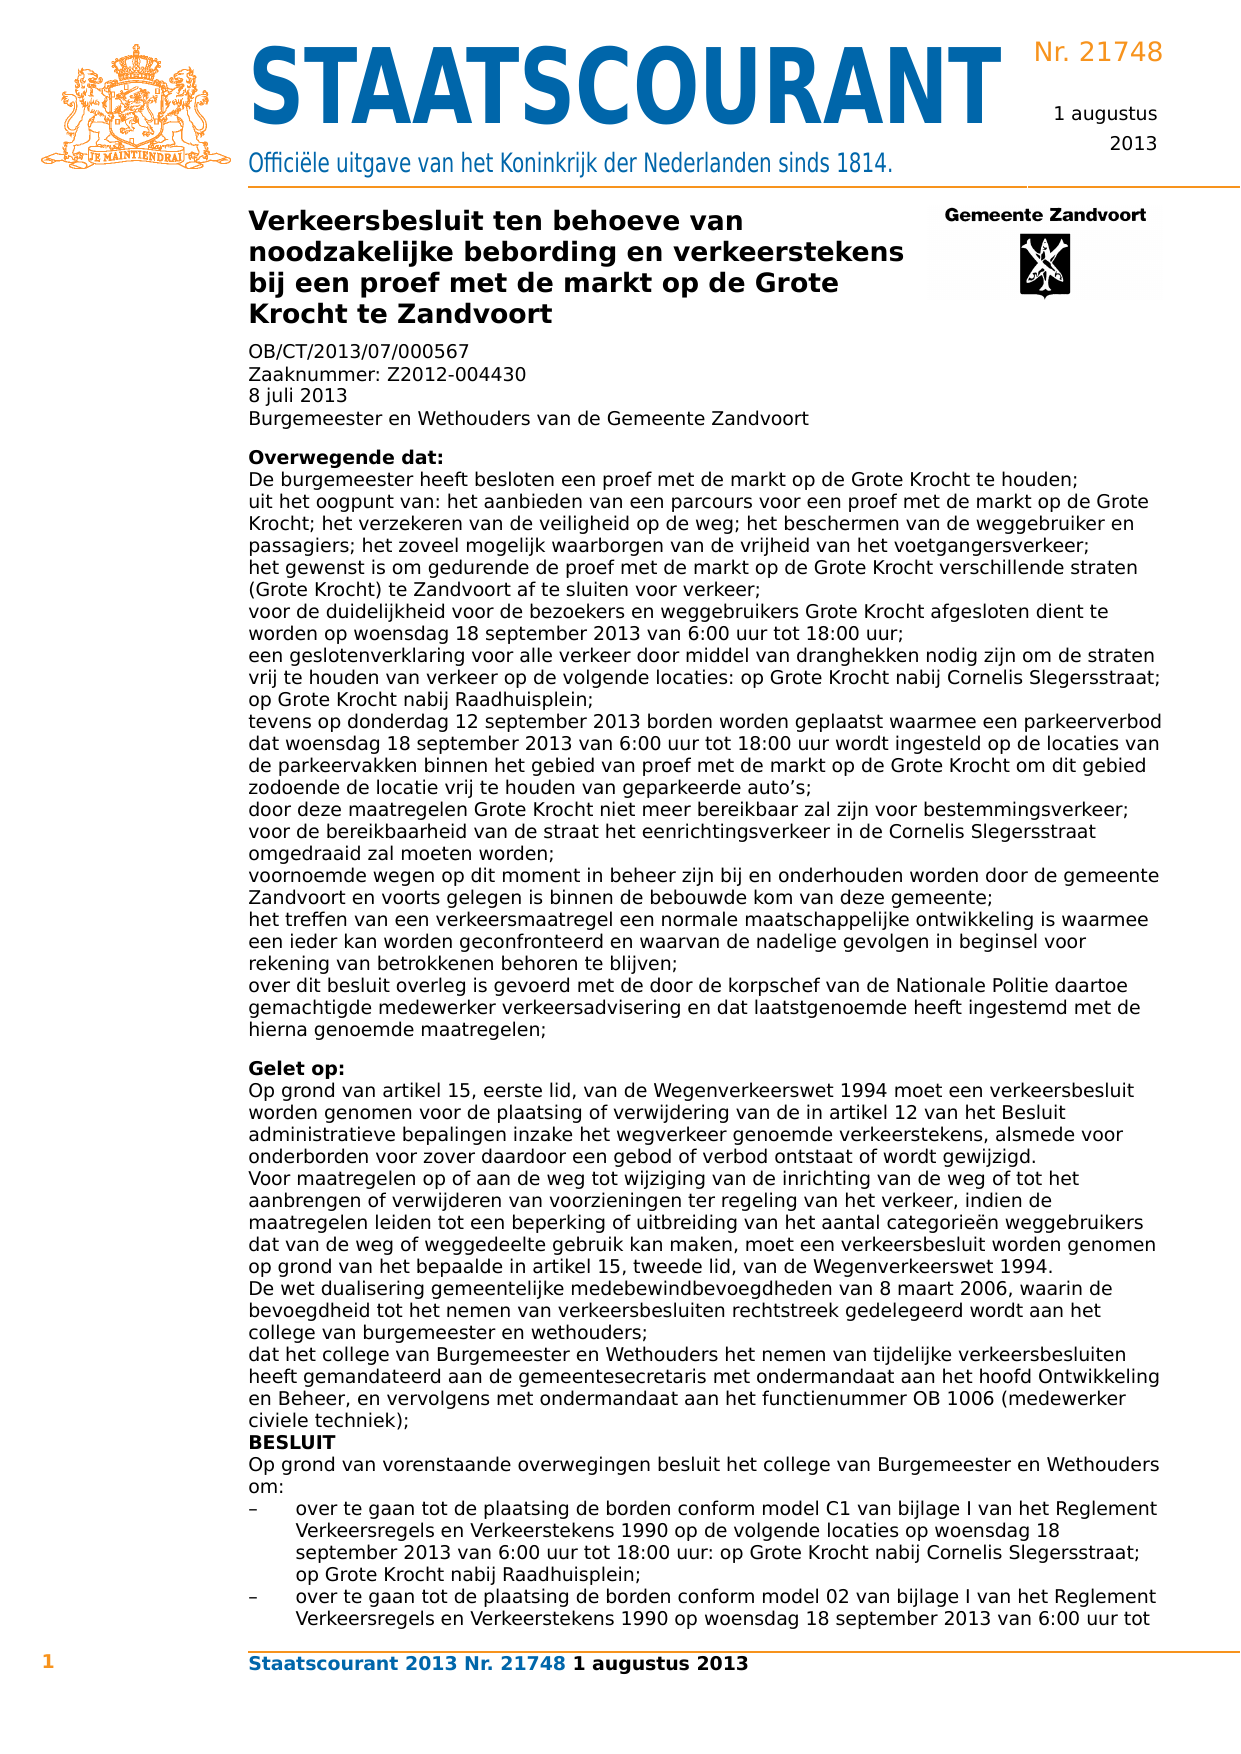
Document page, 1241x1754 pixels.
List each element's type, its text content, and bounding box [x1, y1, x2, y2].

text dat het college van Burgemeester en Wethouders het nemen van tijdelijke verkeersbesluiten heeft gemandateerd aan de gemeentesecretaris met ondermandaat aan het hoofd Ontwikkeling en Beheer, en vervolgens met ondermandaat aan het functienummer OB 1006 (medewerker civiele techniek); [248, 1344, 1163, 1432]
text De burgemeester heeft besloten een proef met de markt op de Grote Krocht te houden; [248, 469, 1163, 491]
text voor de bereikbaarheid van de straat het eenrichtingsverkeer in de Cornelis Slegersstraat omgedraaid zal moeten worden; [248, 821, 1163, 865]
text voor de duidelijkheid voor de bezoekers en weggebruikers Grote Krocht afgesloten dient te worden op woensdag 18 september 2013 van 6:00 uur tot 18:00 uur; [248, 601, 1163, 645]
picture [927, 205, 1164, 300]
text tevens op donderdag 12 september 2013 borden worden geplaatst waarmee een parkeerverbod dat woensdag 18 september 2013 van 6:00 uur tot 18:00 uur wordt ingesteld op de locaties van de parkeervakken binnen het gebied van proef met de markt op de Grote Krocht om dit gebied zodoende de locatie vrij te houden van geparkeerde auto’s; [248, 711, 1163, 799]
subtitle Verkeersbesluit ten behoeve van noodzakelijke bebording en verkeerstekens bij een proef met de markt op de Grote Krocht te Zandvoort [248, 206, 1163, 330]
text uit het oogpunt van: het aanbieden van een parcours voor een proef met de markt op de Grote Krocht; het verzekeren van de veiligheid op de weg; het beschermen van de weggebruiker en passagiers; het zoveel mogelijk waarborgen van de vrijheid van het voetgangersverkeer; [248, 491, 1163, 557]
text 8 juli 2013 [248, 385, 1163, 407]
list over te gaan tot de plaatsing de borden conform model C1 van bijlage I van het Reglement Verkeersregels en Verkeerstekens 1990 op de volgende locaties op woensdag 18 september 2013 van 6:00 uur tot 18:00 uur: op Grote Krocht nabij Cornelis Slegersstraat; op Grote Krocht nabij Raadhuisplein; [248, 1498, 1163, 1586]
subtitle Overwegende dat: [248, 447, 1163, 469]
text Voor maatregelen op of aan de weg tot wijziging van de inrichting van de weg of tot het aanbrengen of verwijderen van voorzieningen ter regeling van het verkeer, indien de maatregelen leiden tot een beperking of uitbreiding van het aantal categorieën weggebruikers dat van de weg of weggedeelte gebruik kan maken, moet een verkeersbesluit worden genomen op grond van het bepaalde in artikel 15, tweede lid, van de Wegenverkeerswet 1994. [248, 1168, 1163, 1278]
list over te gaan tot de plaatsing de borden conform model 02 van bijlage I van het Reglement Verkeersregels en Verkeerstekens 1990 op woensdag 18 september 2013 van 6:00 uur tot [248, 1586, 1163, 1630]
text een geslotenverklaring voor alle verkeer door middel van dranghekken nodig zijn om de straten vrij te houden van verkeer op de volgende locaties: op Grote Krocht nabij Cornelis Slegersstraat; op Grote Krocht nabij Raadhuisplein; [248, 645, 1163, 711]
subtitle Gelet op: [248, 1058, 1163, 1080]
text BESLUIT [248, 1432, 1163, 1454]
text Op grond van vorenstaande overwegingen besluit het college van Burgemeester en Wethouders om: [248, 1454, 1163, 1498]
text Burgemeester en Wethouders van de Gemeente Zandvoort [248, 407, 1163, 429]
text voornoemde wegen op dit moment in beheer zijn bij en onderhouden worden door de gemeente Zandvoort en voorts gelegen is binnen de bebouwde kom van deze gemeente; [248, 865, 1163, 909]
text door deze maatregelen Grote Krocht niet meer bereikbaar zal zijn voor bestemmingsverkeer; [248, 799, 1163, 821]
text over dit besluit overleg is gevoerd met de door de korpschef van de Nationale Politie daartoe gemachtigde medewerker verkeersadvisering en dat laatstgenoemde heeft ingestemd met de hierna genoemde maatregelen; [248, 974, 1163, 1041]
text het gewenst is om gedurende de proef met de markt op de Grote Krocht verschillende straten (Grote Krocht) te Zandvoort af te sluiten voor verkeer; [248, 557, 1163, 601]
text OB/CT/2013/07/000567 [248, 341, 1163, 363]
text De wet dualisering gemeentelijke medebewindbevoegdheden van 8 maart 2006, waarin de bevoegdheid tot het nemen van verkeersbesluiten rechtstreek gedelegeerd wordt aan het college van burgemeester en wethouders; [248, 1278, 1163, 1344]
text het treffen van een verkeersmaatregel een normale maatschappelijke ontwikkeling is waarmee een ieder kan worden geconfronteerd en waarvan de nadelige gevolgen in beginsel voor rekening van betrokkenen behoren te blijven; [248, 909, 1163, 974]
text Op grond van artikel 15, eerste lid, van de Wegenverkeerswet 1994 moet een verkeersbesluit worden genomen voor de plaatsing of verwijdering van de in artikel 12 van het Besluit administratieve bepalingen inzake het wegverkeer genoemde verkeerstekens, alsmede voor onderborden voor zover daardoor een gebod of verbod ontstaat of wordt gewijzigd. [248, 1080, 1163, 1168]
text Zaaknummer: Z2012-004430 [248, 363, 1163, 385]
picture [41, 44, 231, 169]
